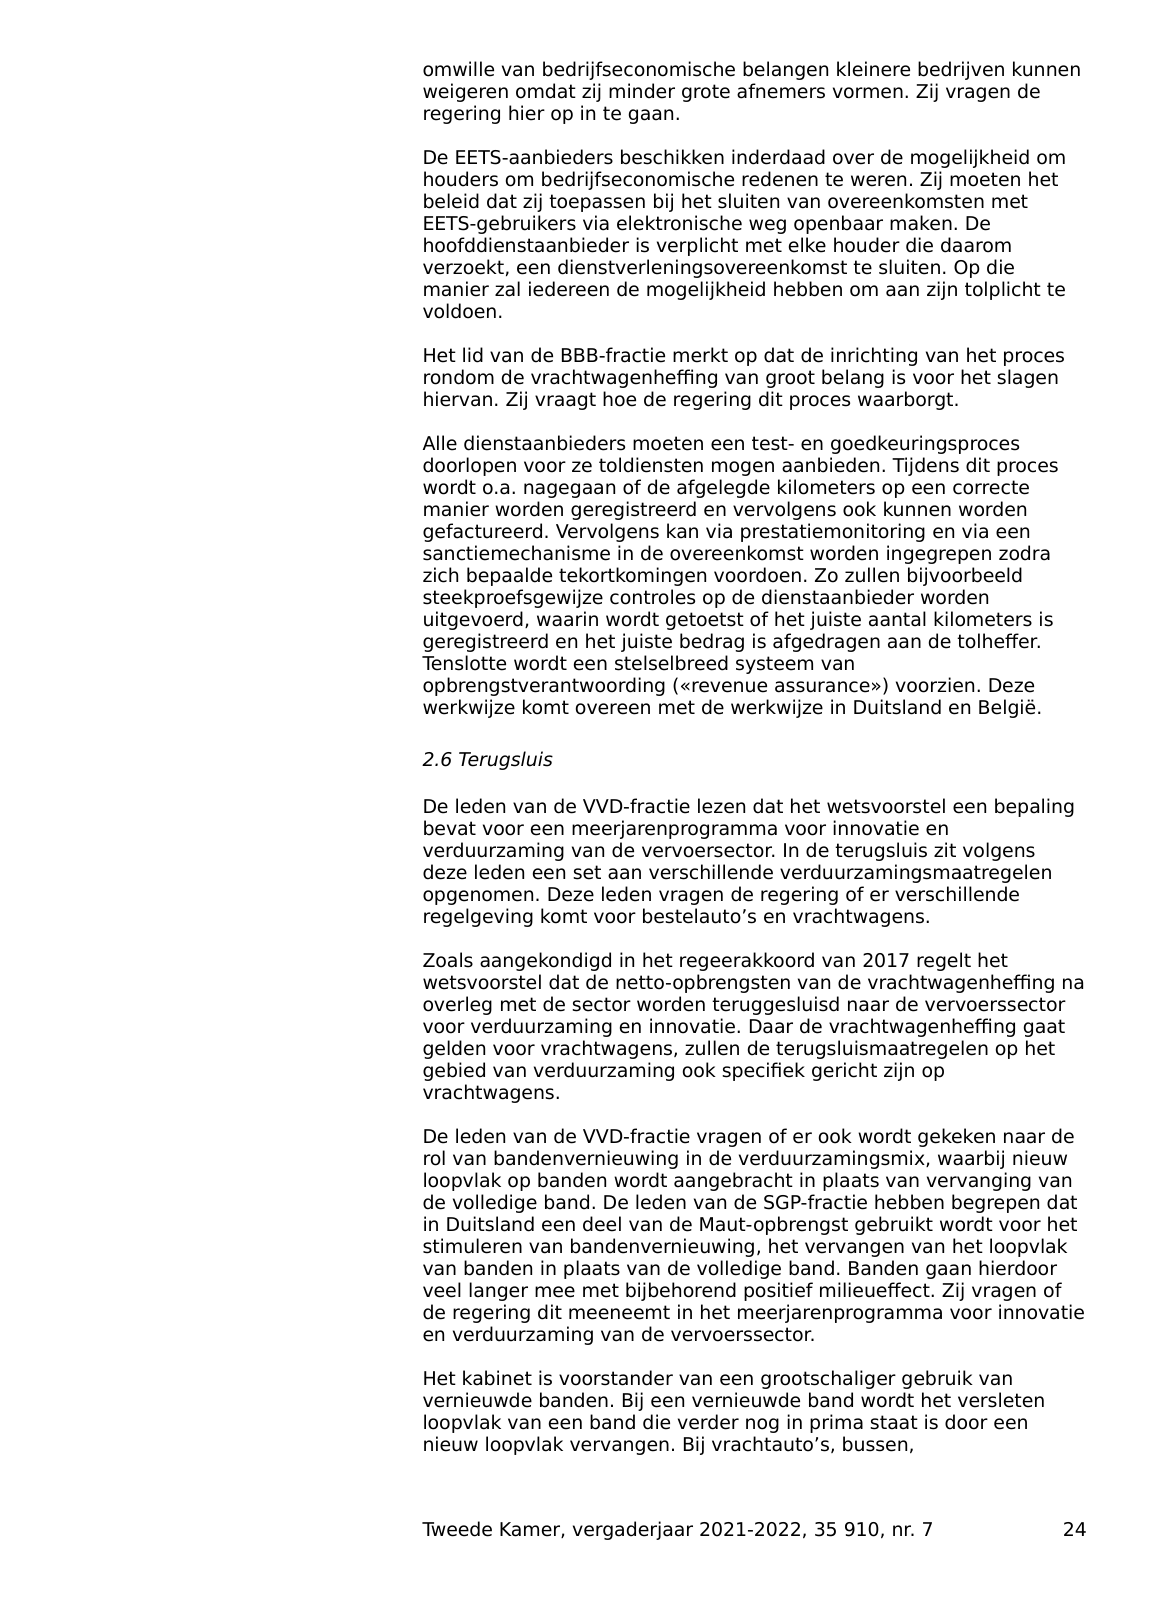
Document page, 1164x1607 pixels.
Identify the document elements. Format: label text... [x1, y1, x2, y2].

text De leden van de VVD-fractie vragen of er ook wordt gekeken naar de rol van bandenvernieuwing in de verduurzamingsmix, waarbij nieuw loopvlak op banden wordt aangebracht in plaats van vervanging van de volledige band. De leden van de SGP-fractie hebben begrepen dat in Duitsland een deel van de Maut-opbrengst gebruikt wordt voor het stimuleren van bandenvernieuwing, het vervangen van het loopvlak van banden in plaats van de volledige band. Banden gaan hierdoor veel langer mee met bijbehorend positief milieueffect. Zij vragen of de regering dit meeneemt in het meerjarenprogramma voor innovatie en verduurzaming van de vervoerssector. [422, 1126, 1087, 1346]
text omwille van bedrijfseconomische belangen kleinere bedrijven kunnen weigeren omdat zij minder grote afnemers vormen. Zij vragen de regering hier op in te gaan. [422, 59, 1087, 125]
text De EETS-aanbieders beschikken inderdaad over de mogelijkheid om houders om bedrijfseconomische redenen te weren. Zij moeten het beleid dat zij toepassen bij het sluiten van overeenkomsten met EETS-gebruikers via elektronische weg openbaar maken. De hoofddienstaanbieder is verplicht met elke houder die daarom verzoekt, een dienstverleningsovereenkomst te sluiten. Op die manier zal iedereen de mogelijkheid hebben om aan zijn tolplicht te voldoen. [422, 147, 1087, 323]
text Het kabinet is voorstander van een grootschaliger gebruik van vernieuwde banden. Bij een vernieuwde band wordt het versleten loopvlak van een band die verder nog in prima staat is door een nieuw loopvlak vervangen. Bij vrachtauto’s, bussen, [422, 1368, 1087, 1456]
text De leden van de VVD-fractie lezen dat het wetsvoorstel een bepaling bevat voor een meerjarenprogramma voor innovatie en verduurzaming van de vervoersector. In de terugsluis zit volgens deze leden een set aan verschillende verduurzamingsmaatregelen opgenomen. Deze leden vragen de regering of er verschillende regelgeving komt voor bestelauto’s en vrachtwagens. [422, 796, 1087, 928]
text Zoals aangekondigd in het regeerakkoord van 2017 regelt het wetsvoorstel dat de netto-opbrengsten van de vrachtwagenheffing na overleg met de sector worden teruggesluisd naar de vervoerssector voor verduurzaming en innovatie. Daar de vrachtwagenheffing gaat gelden voor vrachtwagens, zullen de terugsluismaatregelen op het gebied van verduurzaming ook specifiek gericht zijn op vrachtwagens. [422, 950, 1087, 1104]
text Het lid van de BBB-fractie merkt op dat de inrichting van het proces rondom de vrachtwagenheffing van groot belang is voor het slagen hiervan. Zij vraagt hoe de regering dit proces waarborgt. [422, 345, 1087, 411]
subtitle 2.6 Terugsluis [422, 749, 1087, 771]
text Alle dienstaanbieders moeten een test- en goedkeuringsproces doorlopen voor ze toldiensten mogen aanbieden. Tijdens dit proces wordt o.a. nagegaan of de afgelegde kilometers op een correcte manier worden geregistreerd en vervolgens ook kunnen worden gefactureerd. Vervolgens kan via prestatiemonitoring en via een sanctiemechanisme in de overeenkomst worden ingegrepen zodra zich bepaalde tekortkomingen voordoen. Zo zullen bijvoorbeeld steekproefsgewijze controles op de dienstaanbieder worden uitgevoerd, waarin wordt getoetst of het juiste aantal kilometers is geregistreerd en het juiste bedrag is afgedragen aan de tolheffer. Tenslotte wordt een stelselbreed systeem van opbrengstverantwoording («revenue assurance») voorzien. Deze werkwijze komt overeen met de werkwijze in Duitsland en België. [422, 433, 1087, 719]
